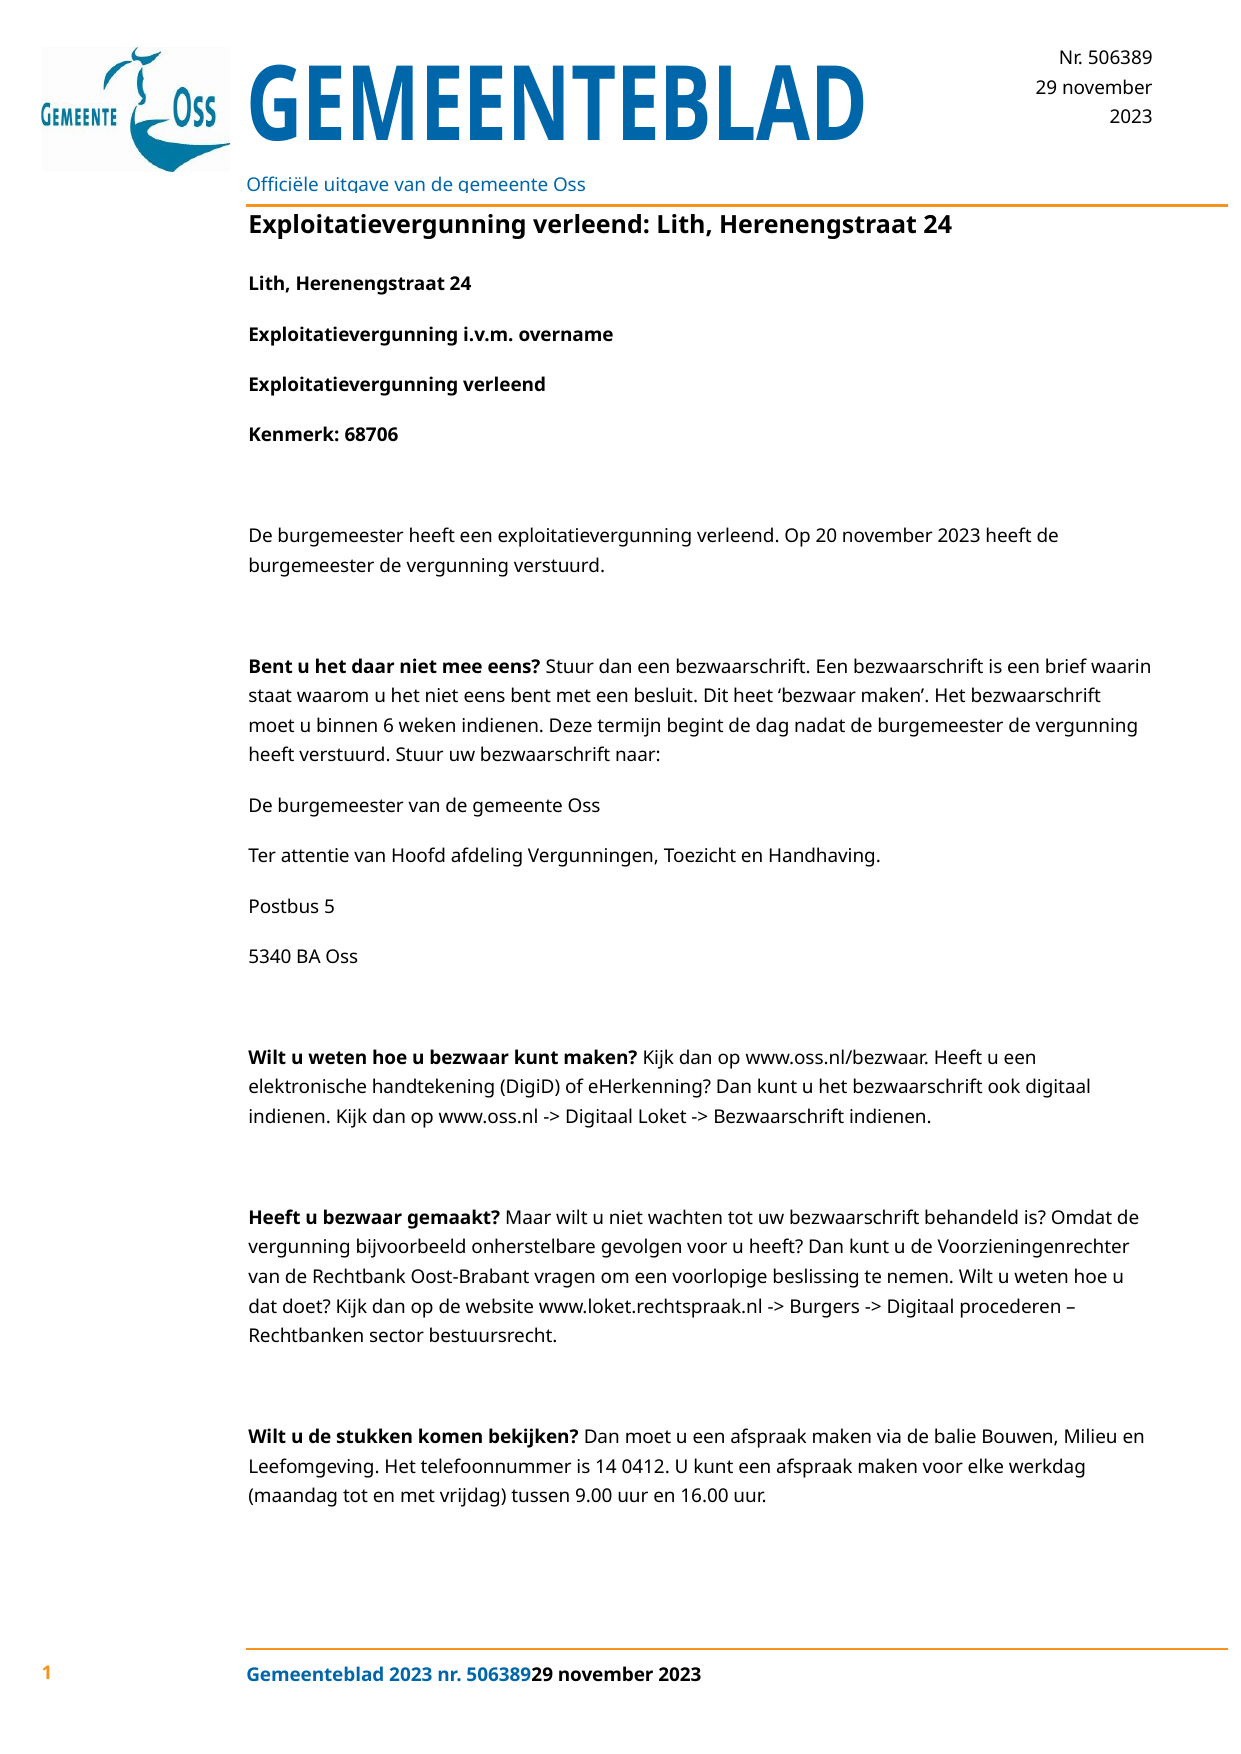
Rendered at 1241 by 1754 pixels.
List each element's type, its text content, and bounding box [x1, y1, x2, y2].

text De burgemeester heeft een exploitatievergunning verleend. Op 20 november 2023 heeft de burgemeester de vergunning verstuurd. [248, 522, 1152, 578]
text Wilt u weten hoe u bezwaar kunt maken? Kijk dan op www.oss.nl/bezwaar. Heeft u een elektronische handtekening (DigiD) of eHerkenning? Dan kunt u het bezwaarschrift ook digitaal indienen. Kijk dan op www.oss.nl -> Digitaal Loket -> Bezwaarschrift indienen. [248, 1044, 1152, 1129]
text Exploitatievergunning i.v.m. overname [248, 321, 1152, 346]
text Lith, Herenengstraat 24 [248, 270, 1152, 296]
text Wilt u de stukken komen bekijken? Dan moet u een afspraak maken via de balie Bouwen, Milieu en Leefomgeving. Het telefoonnummer is 14 0412. U kunt een afspraak maken voor elke werkdag (maandag tot en met vrijdag) tussen 9.00 uur en 16.00 uur. [248, 1423, 1152, 1508]
text 5340 BA Oss [248, 943, 1152, 969]
text De burgemeester van de gemeente Oss [248, 792, 1152, 818]
text Exploitatievergunning verleend: Lith, Herenengstraat 24 [248, 207, 1152, 241]
text Exploitatievergunning verleend [248, 371, 1152, 397]
picture [41, 47, 231, 172]
text Ter attentie van Hoofd afdeling Vergunningen, Toezicht en Handhaving. [248, 842, 1152, 868]
text Heeft u bezwaar gemaakt? Maar wilt u niet wachten tot uw bezwaarschrift behandeld is? Omdat de vergunning bijvoorbeeld onherstelbare gevolgen voor u heeft? Dan kunt u de Voorzieningenrechter van de Rechtbank Oost-Brabant vragen om een voorlopige beslissing te nemen. Wilt u weten hoe u dat doet? Kijk dan op de website www.loket.rechtspraak.nl -> Burgers -> Digitaal procederen – Rechtbanken sector bestuursrecht. [248, 1204, 1152, 1348]
text Postbus 5 [248, 893, 1152, 918]
text Bent u het daar niet mee eens? Stuur dan een bezwaarschrift. Een bezwaarschrift is een brief waarin staat waarom u het niet eens bent met een besluit. Dit heet ‘bezwaar maken’. Het bezwaarschrift moet u binnen 6 weken indienen. Deze termijn begint de dag nadat de burgemeester de vergunning heeft verstuurd. Stuur uw bezwaarschrift naar: [248, 653, 1152, 767]
text Kenmerk: 68706 [248, 422, 1152, 447]
